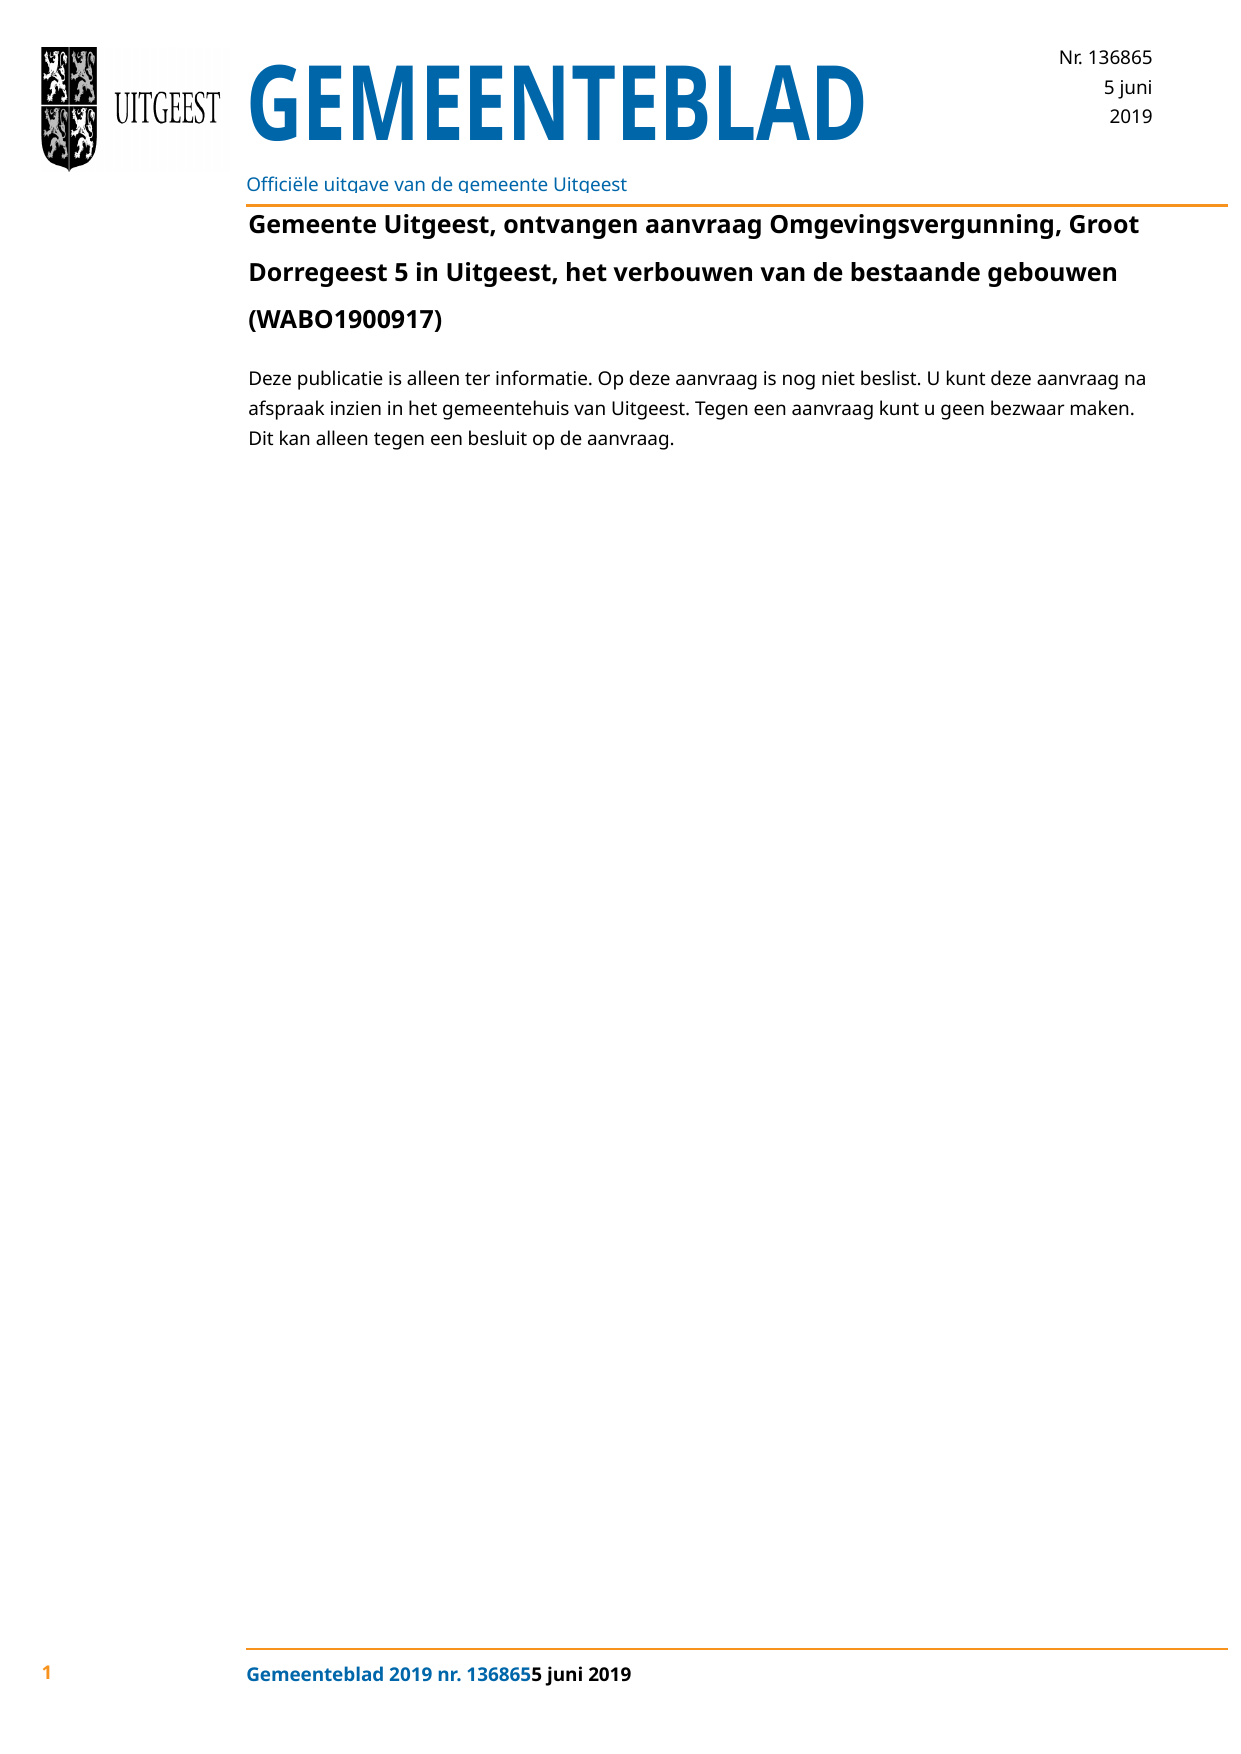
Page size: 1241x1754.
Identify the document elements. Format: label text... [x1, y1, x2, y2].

text Gemeente Uitgeest, ontvangen aanvraag Omgevingsvergunning, Groot Dorregeest 5 in Uitgeest, het verbouwen van de bestaande gebouwen (WABO1900917) [248, 207, 1152, 336]
picture [41, 47, 231, 172]
text Deze publicatie is alleen ter informatie. Op deze aanvraag is nog niet beslist. U kunt deze aanvraag na afspraak inzien in het gemeentehuis van Uitgeest. Tegen een aanvraag kunt u geen bezwaar maken. Dit kan alleen tegen een besluit op de aanvraag. [248, 366, 1152, 450]
